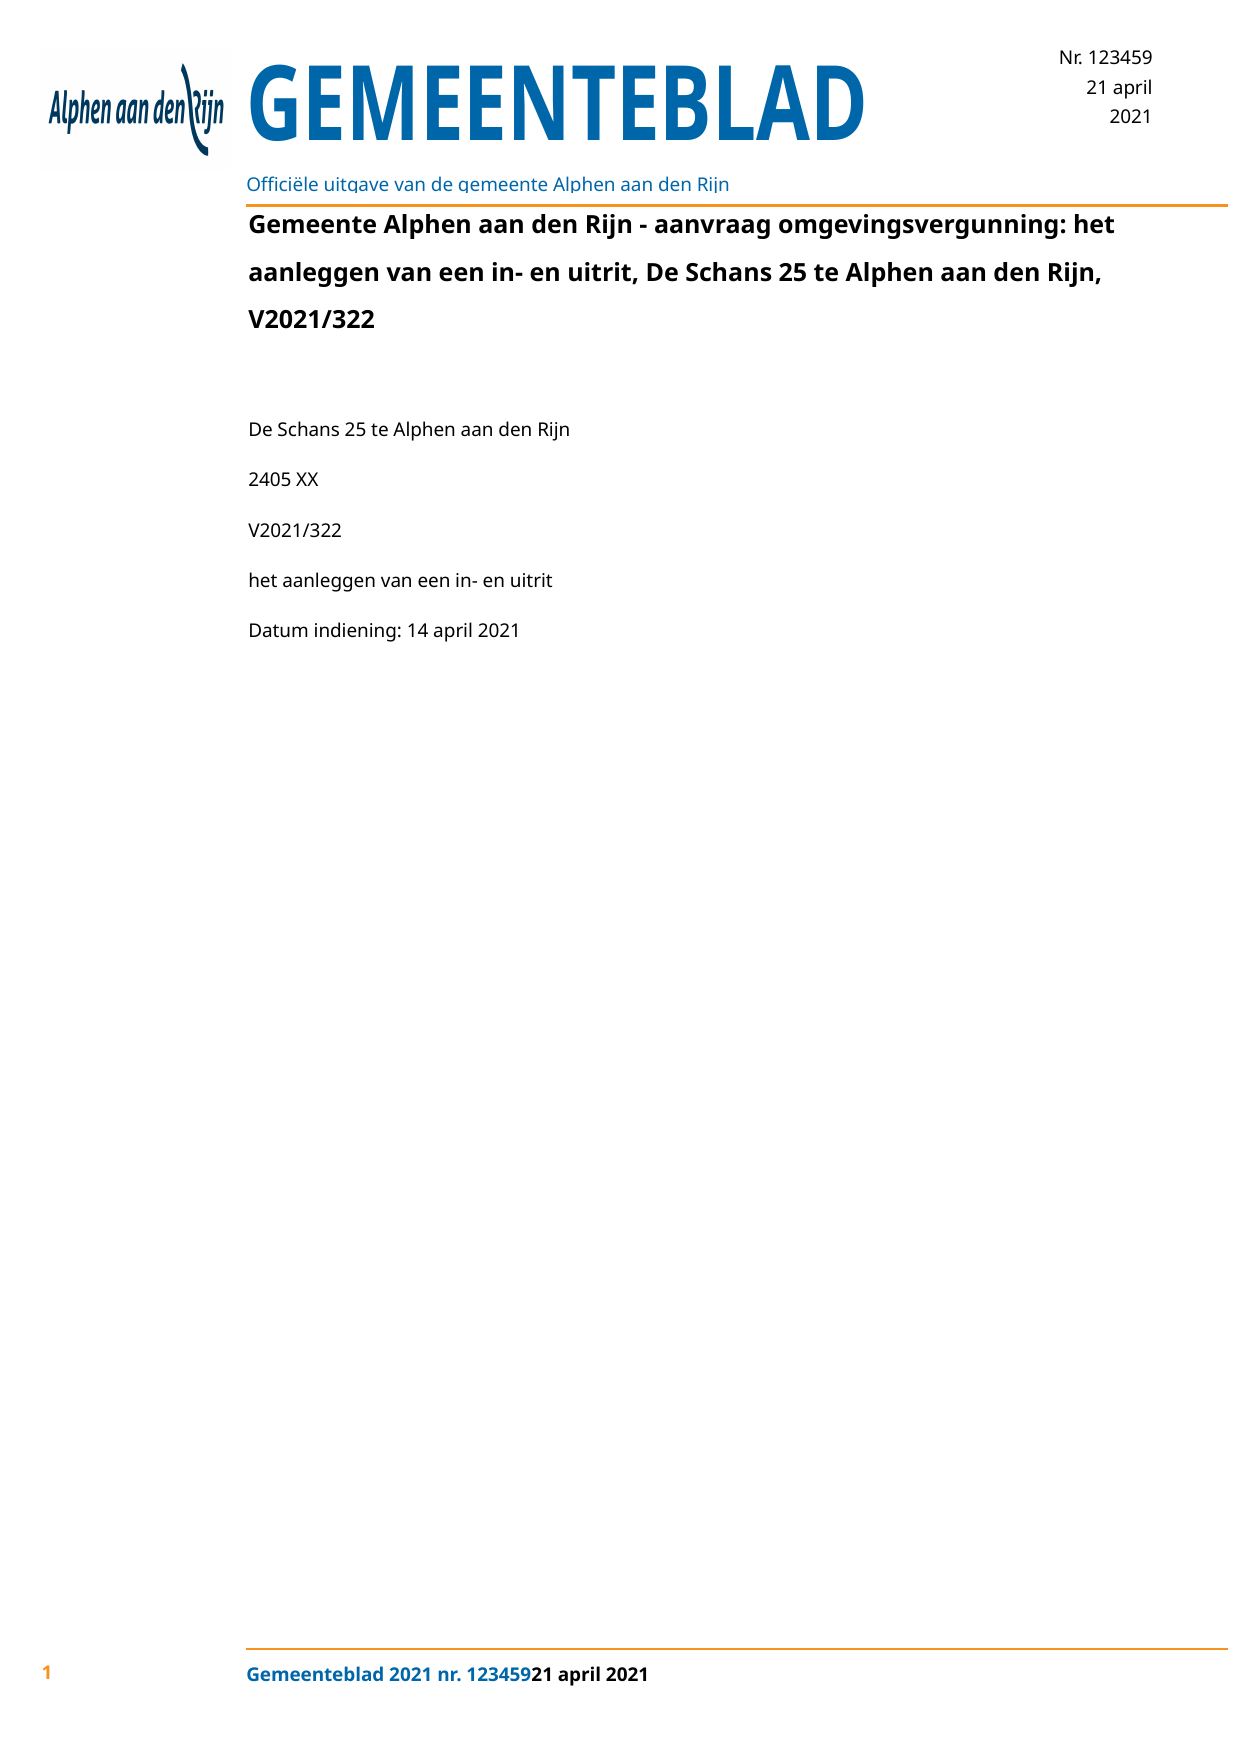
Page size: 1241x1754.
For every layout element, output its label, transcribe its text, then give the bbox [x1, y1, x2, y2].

text De Schans 25 te Alphen aan den Rijn [248, 416, 1152, 442]
picture [41, 47, 231, 172]
text 2405 XX [248, 466, 1152, 492]
text Datum indiening: 14 april 2021 [248, 618, 1152, 643]
text het aanleggen van een in- en uitrit [248, 567, 1152, 593]
text V2021/322 [248, 517, 1152, 542]
text Gemeente Alphen aan den Rijn - aanvraag omgevingsvergunning: het aanleggen van een in- en uitrit, De Schans 25 te Alphen aan den Rijn, V2021/322 [248, 207, 1152, 336]
